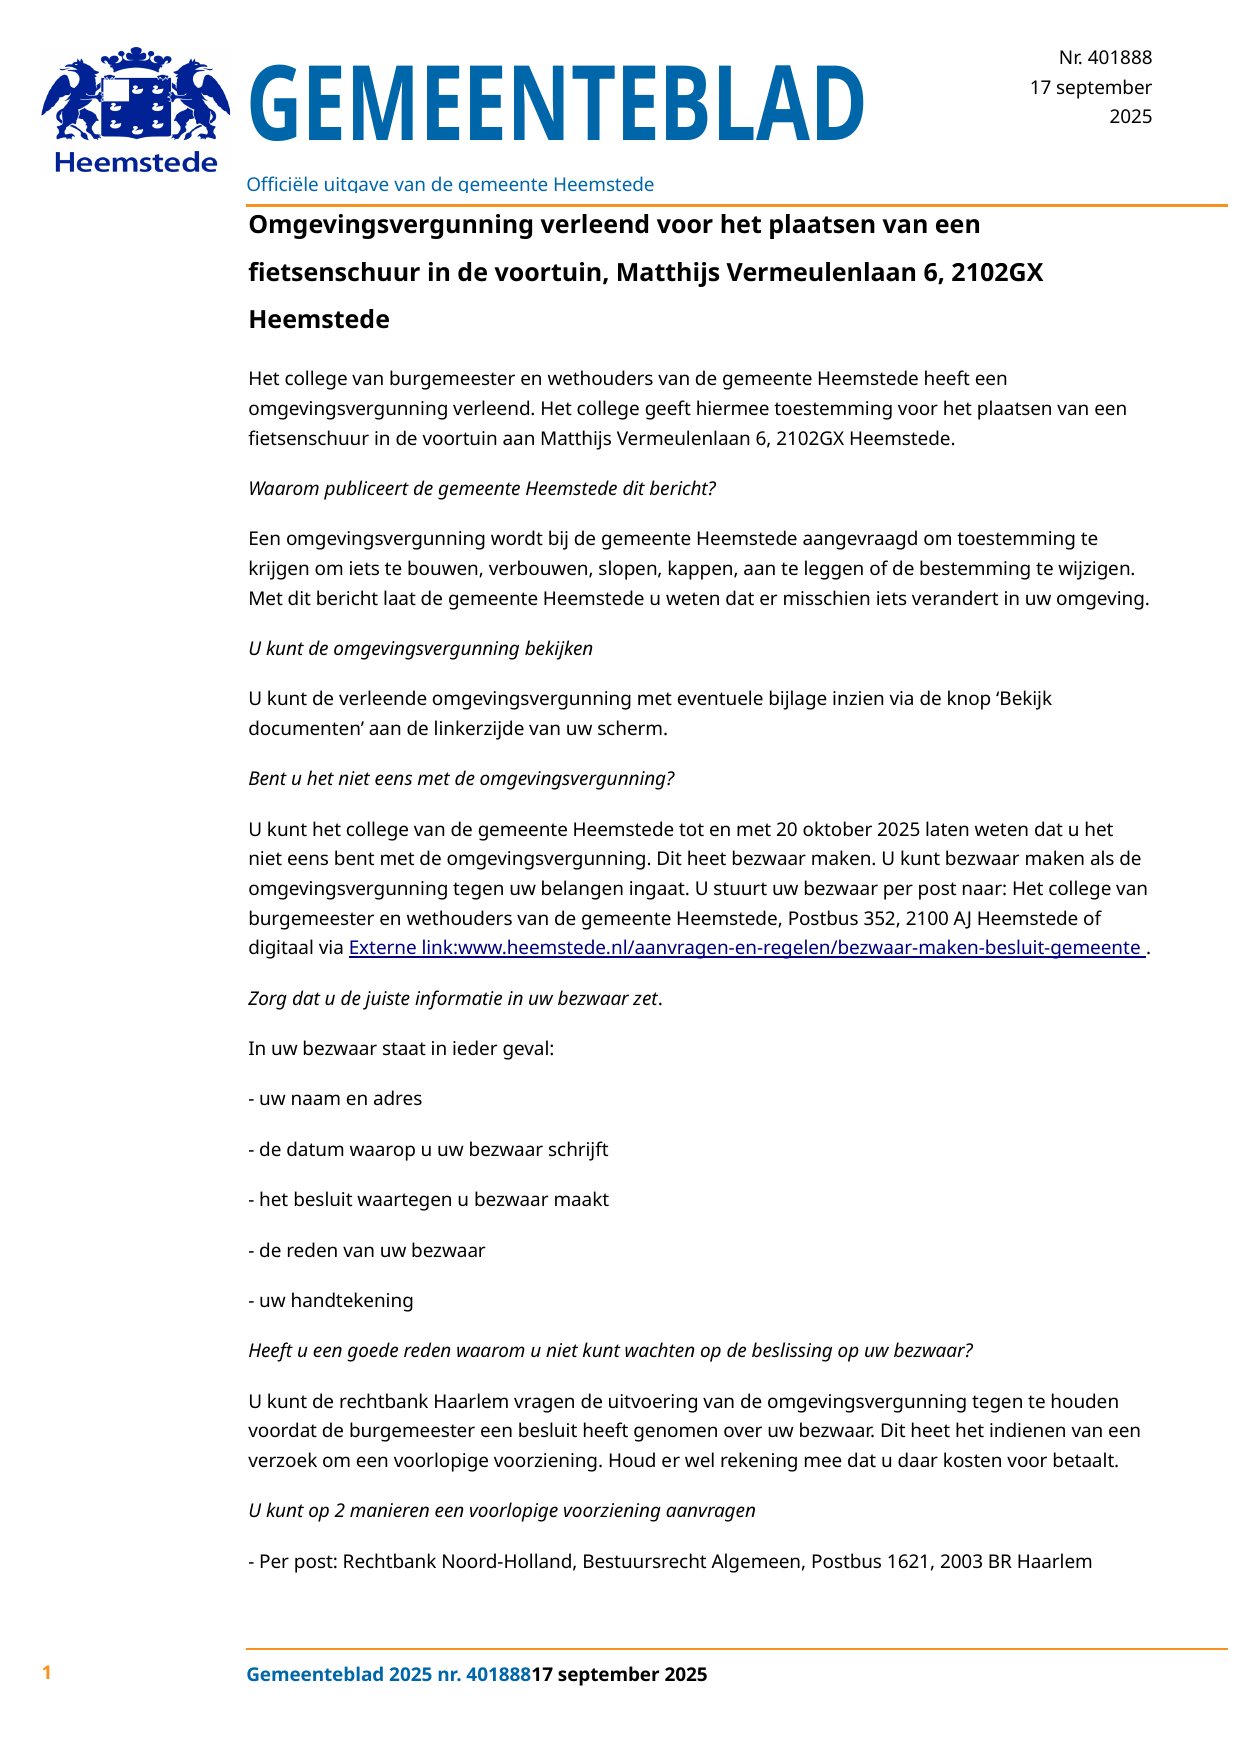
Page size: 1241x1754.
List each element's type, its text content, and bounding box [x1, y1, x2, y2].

text - uw handtekening [248, 1287, 1152, 1313]
text Bent u het niet eens met de omgevingsvergunning? [248, 766, 1152, 791]
text Heeft u een goede reden waarom u niet kunt wachten op de beslissing op uw bezwaar? [248, 1338, 1152, 1363]
text U kunt de rechtbank Haarlem vragen de uitvoering van de omgevingsvergunning tegen te houden voordat de burgemeester een besluit heeft genomen over uw bezwaar. Dit heet het indienen van een verzoek om een voorlopige voorziening. Houd er wel rekening mee dat u daar kosten voor betaalt. [248, 1388, 1152, 1473]
text Het college van burgemeester en wethouders van de gemeente Heemstede heeft een omgevingsvergunning verleend. Het college geeft hiermee toestemming voor het plaatsen van een fietsenschuur in de voortuin aan Matthijs Vermeulenlaan 6, 2102GX Heemstede. [248, 366, 1152, 450]
text Een omgevingsvergunning wordt bij de gemeente Heemstede aangevraagd om toestemming te krijgen om iets te bouwen, verbouwen, slopen, kappen, aan te leggen of de bestemming te wijzigen. Met dit bericht laat de gemeente Heemstede u weten dat er misschien iets verandert in uw omgeving. [248, 526, 1152, 610]
text - het besluit waartegen u bezwaar maakt [248, 1186, 1152, 1212]
text U kunt de omgevingsvergunning bekijken [248, 635, 1152, 661]
text Zorg dat u de juiste informatie in uw bezwaar zet. [248, 985, 1152, 1010]
text - uw naam en adres [248, 1086, 1152, 1111]
text U kunt op 2 manieren een voorlopige voorziening aanvragen [248, 1498, 1152, 1523]
text In uw bezwaar staat in ieder geval: [248, 1035, 1152, 1061]
picture [41, 47, 231, 172]
text Omgevingsvergunning verleend voor het plaatsen van een fietsenschuur in de voortuin, Matthijs Vermeulenlaan 6, 2102GX Heemstede [248, 207, 1152, 336]
text U kunt het college van de gemeente Heemstede tot en met 20 oktober 2025 laten weten dat u het niet eens bent met de omgevingsvergunning. Dit heet bezwaar maken. U kunt bezwaar maken als de omgevingsvergunning tegen uw belangen ingaat. U stuurt uw bezwaar per post naar: Het college van burgemeester en wethouders van de gemeente Heemstede, Postbus 352, 2100 AJ Heemstede of digitaal via Externe link:www.heemstede.nl/aanvragen-en-regelen/bezwaar-maken-besluit-gemeente . [248, 816, 1152, 960]
text Waarom publiceert de gemeente Heemstede dit bericht? [248, 475, 1152, 501]
text - Per post: Rechtbank Noord-Holland, Bestuursrecht Algemeen, Postbus 1621, 2003 BR Haarlem [248, 1548, 1152, 1574]
text - de datum waarop u uw bezwaar schrijft [248, 1136, 1152, 1162]
text - de reden van uw bezwaar [248, 1237, 1152, 1262]
text U kunt de verleende omgevingsvergunning met eventuele bijlage inzien via de knop ‘Bekijk documenten’ aan de linkerzijde van uw scherm. [248, 686, 1152, 741]
